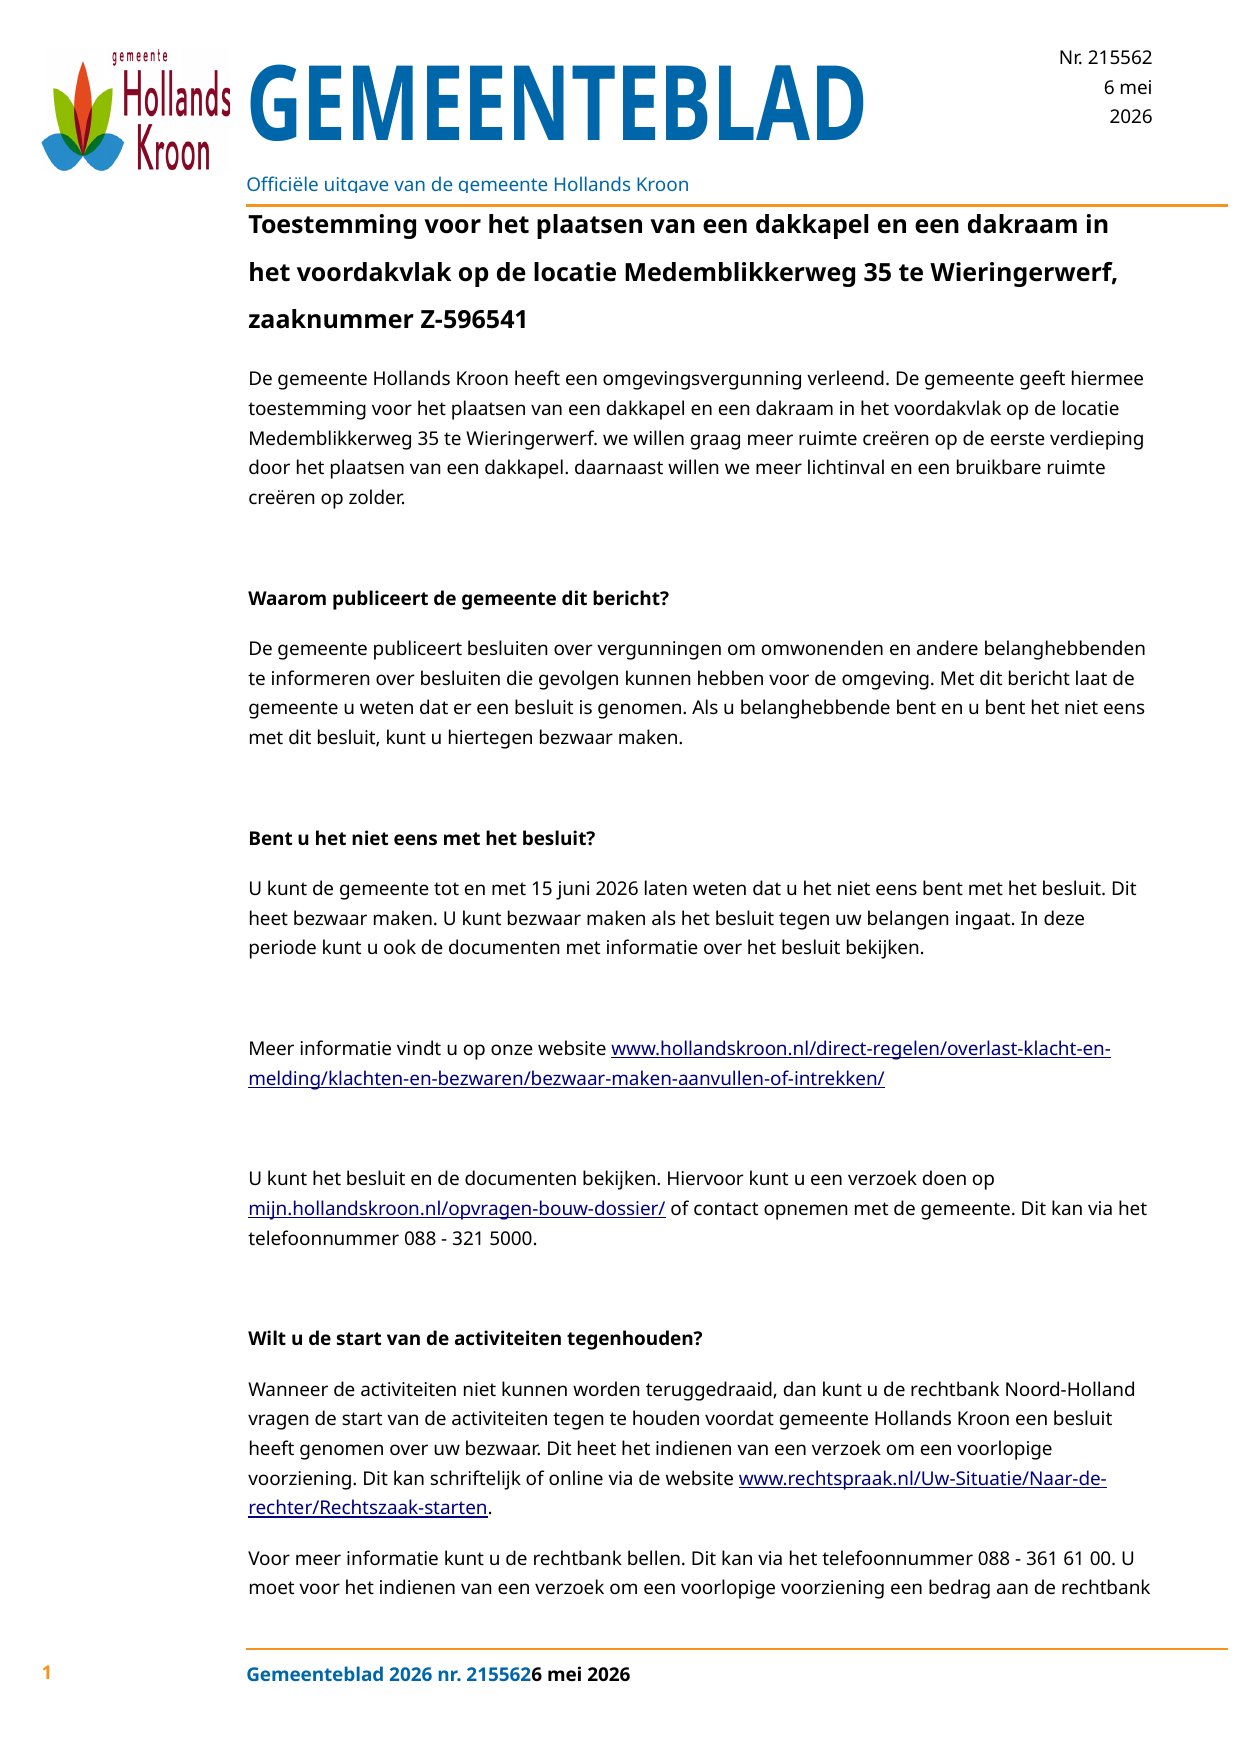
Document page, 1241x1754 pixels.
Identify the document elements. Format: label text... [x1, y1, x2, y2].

text Toestemming voor het plaatsen van een dakkapel en een dakraam in het voordakvlak op de locatie Medemblikkerweg 35 te Wieringerwerf, zaaknummer Z-596541 [248, 207, 1152, 336]
text Waarom publiceert de gemeente dit bericht? [248, 585, 1152, 610]
picture [41, 47, 231, 172]
text U kunt het besluit en de documenten bekijken. Hiervoor kunt u een verzoek doen op mijn.hollandskroon.nl/opvragen-bouw-dossier/ of contact opnemen met de gemeente. Dit kan via het telefoonnummer 088 - 321 5000. [248, 1166, 1152, 1250]
text De gemeente Hollands Kroon heeft een omgevingsvergunning verleend. De gemeente geeft hiermee toestemming voor het plaatsen van een dakkapel en een dakraam in het voordakvlak op de locatie Medemblikkerweg 35 te Wieringerwerf. we willen graag meer ruimte creëren op de eerste verdieping door het plaatsen van een dakkapel. daarnaast willen we meer lichtinval en een bruikbare ruimte creëren op zolder. [248, 366, 1152, 509]
text U kunt de gemeente tot en met 15 juni 2026 laten weten dat u het niet eens bent met het besluit. Dit heet bezwaar maken. U kunt bezwaar maken als het besluit tegen uw belangen ingaat. In deze periode kunt u ook de documenten met informatie over het besluit bekijken. [248, 875, 1152, 960]
text Voor meer informatie kunt u de rechtbank bellen. Dit kan via het telefoonnummer 088 - 361 61 00. U moet voor het indienen van een verzoek om een voorlopige voorziening een bedrag aan de rechtbank [248, 1545, 1152, 1600]
text De gemeente publiceert besluiten over vergunningen om omwonenden en andere belanghebbenden te informeren over besluiten die gevolgen kunnen hebben voor de omgeving. Met dit bericht laat de gemeente u weten dat er een besluit is genomen. Als u belanghebbende bent en u bent het niet eens met dit besluit, kunt u hiertegen bezwaar maken. [248, 635, 1152, 749]
text Wilt u de start van de activiteiten tegenhouden? [248, 1326, 1152, 1351]
text Meer informatie vindt u op onze website www.hollandskroon.nl/direct-regelen/overlast-klacht-en-melding/klachten-en-bezwaren/bezwaar-maken-aanvullen-of-intrekken/ [248, 1035, 1152, 1090]
text Bent u het niet eens met het besluit? [248, 825, 1152, 850]
text Wanneer de activiteiten niet kunnen worden teruggedraaid, dan kunt u de rechtbank Noord-Holland vragen de start van de activiteiten tegen te houden voordat gemeente Hollands Kroon een besluit heeft genomen over uw bezwaar. Dit heet het indienen van een verzoek om een voorlopige voorziening. Dit kan schriftelijk of online via de website www.rechtspraak.nl/Uw-Situatie/Naar-de-rechter/Rechtszaak-starten. [248, 1376, 1152, 1520]
